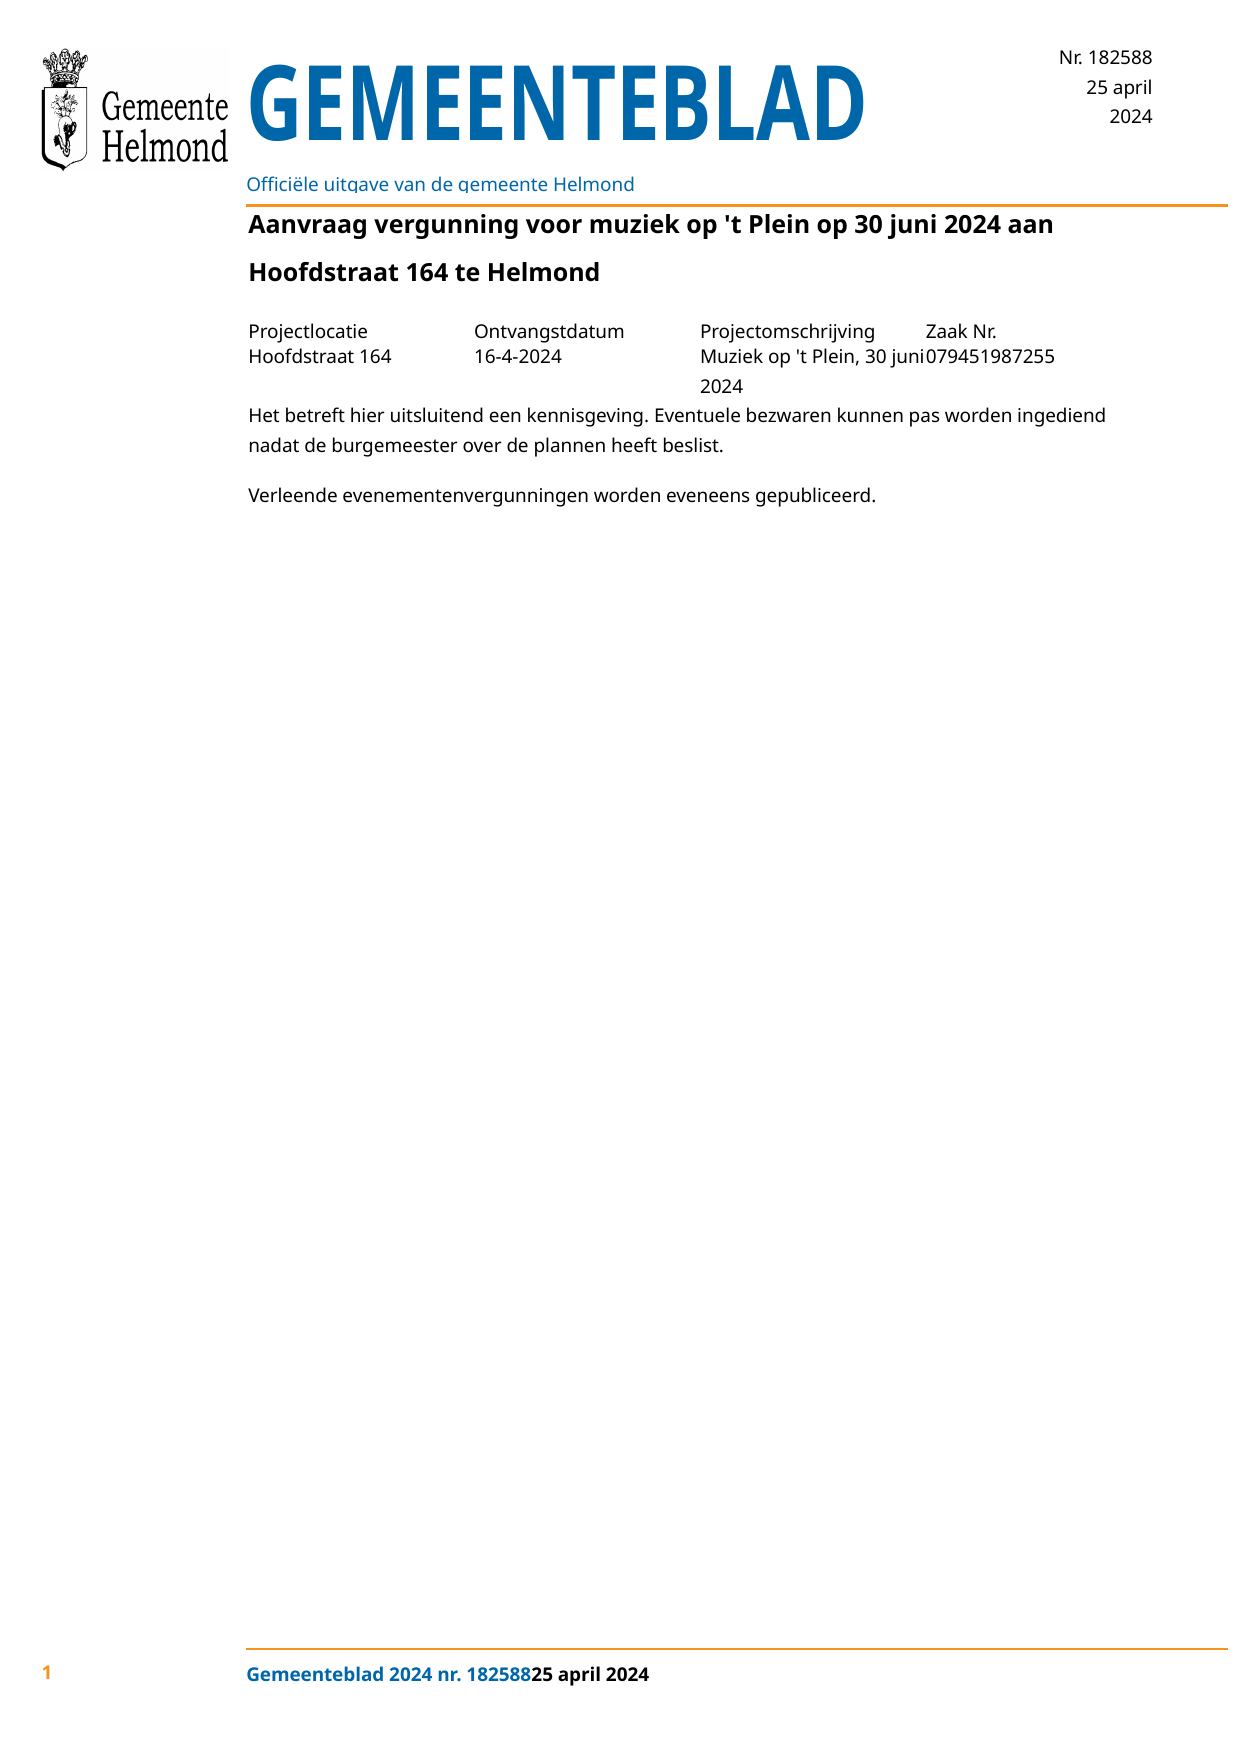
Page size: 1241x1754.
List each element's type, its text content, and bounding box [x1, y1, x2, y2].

table_header Projectlocatie [248, 318, 474, 344]
table_header Zaak Nr. [926, 318, 1152, 344]
table_cell 079451987255 [926, 344, 1152, 399]
table_cell 16-4-2024 [474, 344, 700, 399]
table_cell Hoofdstraat 164 [248, 344, 474, 399]
text Het betreft hier uitsluitend een kennisgeving. Eventuele bezwaren kunnen pas worden ingediend nadat de burgemeester over de plannen heeft beslist. [248, 402, 1152, 458]
table_header Projectomschrijving [700, 318, 926, 344]
table_cell Muziek op 't Plein, 30 juni 2024 [700, 344, 926, 399]
text Verleende evenementenvergunningen worden eveneens gepubliceerd. [248, 482, 1152, 508]
picture [41, 47, 231, 172]
text Aanvraag vergunning voor muziek op 't Plein op 30 juni 2024 aan Hoofdstraat 164 te Helmond [248, 207, 1152, 288]
table_header Ontvangstdatum [474, 318, 700, 344]
